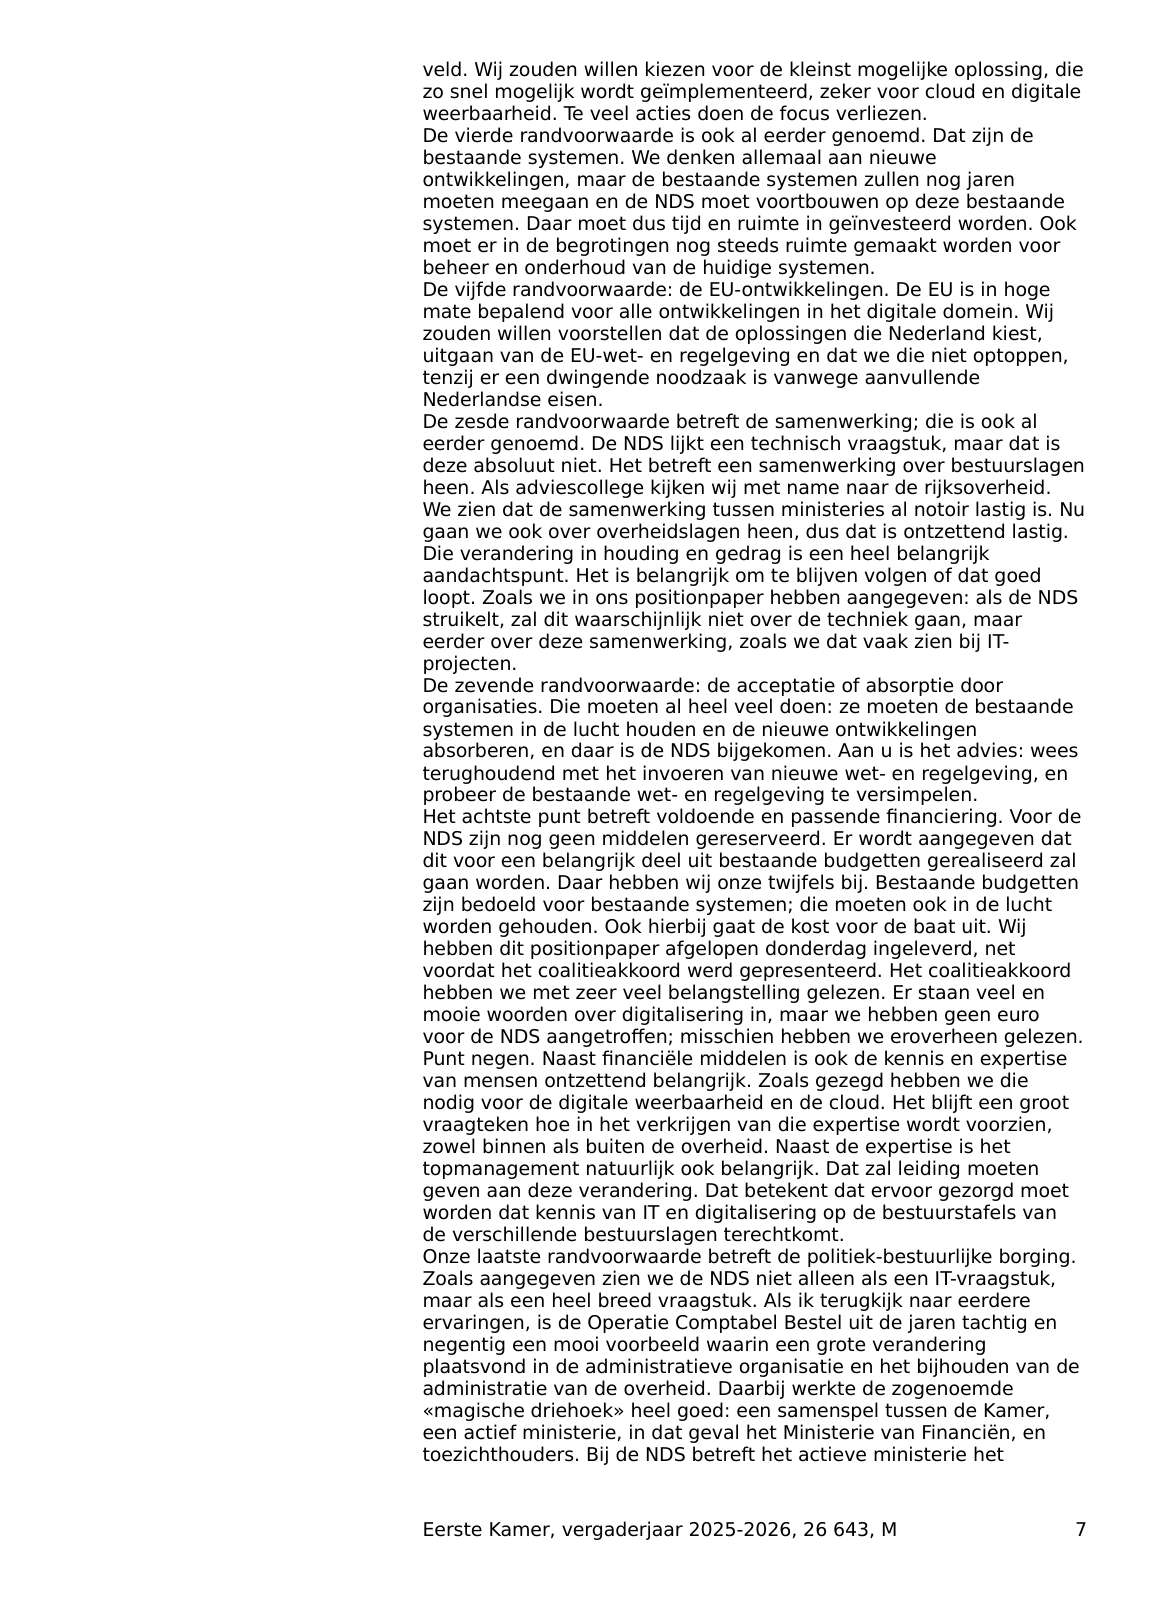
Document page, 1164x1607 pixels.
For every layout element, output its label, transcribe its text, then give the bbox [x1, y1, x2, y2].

text veld. Wij zouden willen kiezen voor de kleinst mogelijke oplossing, die zo snel mogelijk wordt geïmplementeerd, zeker voor cloud en digitale weerbaarheid. Te veel acties doen de focus verliezen. [422, 59, 1087, 125]
text De zesde randvoorwaarde betreft de samenwerking; die is ook al eerder genoemd. De NDS lijkt een technisch vraagstuk, maar dat is deze absoluut niet. Het betreft een samenwerking over bestuurslagen heen. Als adviescollege kijken wij met name naar de rijksoverheid. We zien dat de samenwerking tussen ministeries al notoir lastig is. Nu gaan we ook over overheidslagen heen, dus dat is ontzettend lastig. Die verandering in houding en gedrag is een heel belangrijk aandachtspunt. Het is belangrijk om te blijven volgen of dat goed loopt. Zoals we in ons positionpaper hebben aangegeven: als de NDS struikelt, zal dit waarschijnlijk niet over de techniek gaan, maar eerder over deze samenwerking, zoals we dat vaak zien bij IT-projecten. [422, 411, 1087, 674]
text De zevende randvoorwaarde: de acceptatie of absorptie door organisaties. Die moeten al heel veel doen: ze moeten de bestaande systemen in de lucht houden en de nieuwe ontwikkelingen absorberen, en daar is de NDS bijgekomen. Aan u is het advies: wees terughoudend met het invoeren van nieuwe wet- en regelgeving, en probeer de bestaande wet- en regelgeving te versimpelen. [422, 674, 1087, 806]
text De vierde randvoorwaarde is ook al eerder genoemd. Dat zijn de bestaande systemen. We denken allemaal aan nieuwe ontwikkelingen, maar de bestaande systemen zullen nog jaren moeten meegaan en de NDS moet voortbouwen op deze bestaande systemen. Daar moet dus tijd en ruimte in geïnvesteerd worden. Ook moet er in de begrotingen nog steeds ruimte gemaakt worden voor beheer en onderhoud van de huidige systemen. [422, 125, 1087, 279]
text Punt negen. Naast financiële middelen is ook de kennis en expertise van mensen ontzettend belangrijk. Zoals gezegd hebben we die nodig voor de digitale weerbaarheid en de cloud. Het blijft een groot vraagteken hoe in het verkrijgen van die expertise wordt voorzien, zowel binnen als buiten de overheid. Naast de expertise is het topmanagement natuurlijk ook belangrijk. Dat zal leiding moeten geven aan deze verandering. Dat betekent dat ervoor gezorgd moet worden dat kennis van IT en digitalisering op de bestuurstafels van de verschillende bestuurslagen terechtkomt. [422, 1048, 1087, 1246]
text Het achtste punt betreft voldoende en passende financiering. Voor de NDS zijn nog geen middelen gereserveerd. Er wordt aangegeven dat dit voor een belangrijk deel uit bestaande budgetten gerealiseerd zal gaan worden. Daar hebben wij onze twijfels bij. Bestaande budgetten zijn bedoeld voor bestaande systemen; die moeten ook in de lucht worden gehouden. Ook hierbij gaat de kost voor de baat uit. Wij hebben dit positionpaper afgelopen donderdag ingeleverd, net voordat het coalitieakkoord werd gepresenteerd. Het coalitieakkoord hebben we met zeer veel belangstelling gelezen. Er staan veel en mooie woorden over digitalisering in, maar we hebben geen euro voor de NDS aangetroffen; misschien hebben we eroverheen gelezen. [422, 806, 1087, 1048]
text Onze laatste randvoorwaarde betreft de politiek-bestuurlijke borging. Zoals aangegeven zien we de NDS niet alleen als een IT-vraagstuk, maar als een heel breed vraagstuk. Als ik terugkijk naar eerdere ervaringen, is de Operatie Comptabel Bestel uit de jaren tachtig en negentig een mooi voorbeeld waarin een grote verandering plaatsvond in de administratieve organisatie en het bijhouden van de administratie van de overheid. Daarbij werkte de zogenoemde «magische driehoek» heel goed: een samenspel tussen de Kamer, een actief ministerie, in dat geval het Ministerie van Financiën, en toezichthouders. Bij de NDS betreft het actieve ministerie het [422, 1246, 1087, 1466]
text De vijfde randvoorwaarde: de EU-ontwikkelingen. De EU is in hoge mate bepalend voor alle ontwikkelingen in het digitale domein. Wij zouden willen voorstellen dat de oplossingen die Nederland kiest, uitgaan van de EU-wet- en regelgeving en dat we die niet optoppen, tenzij er een dwingende noodzaak is vanwege aanvullende Nederlandse eisen. [422, 279, 1087, 411]
